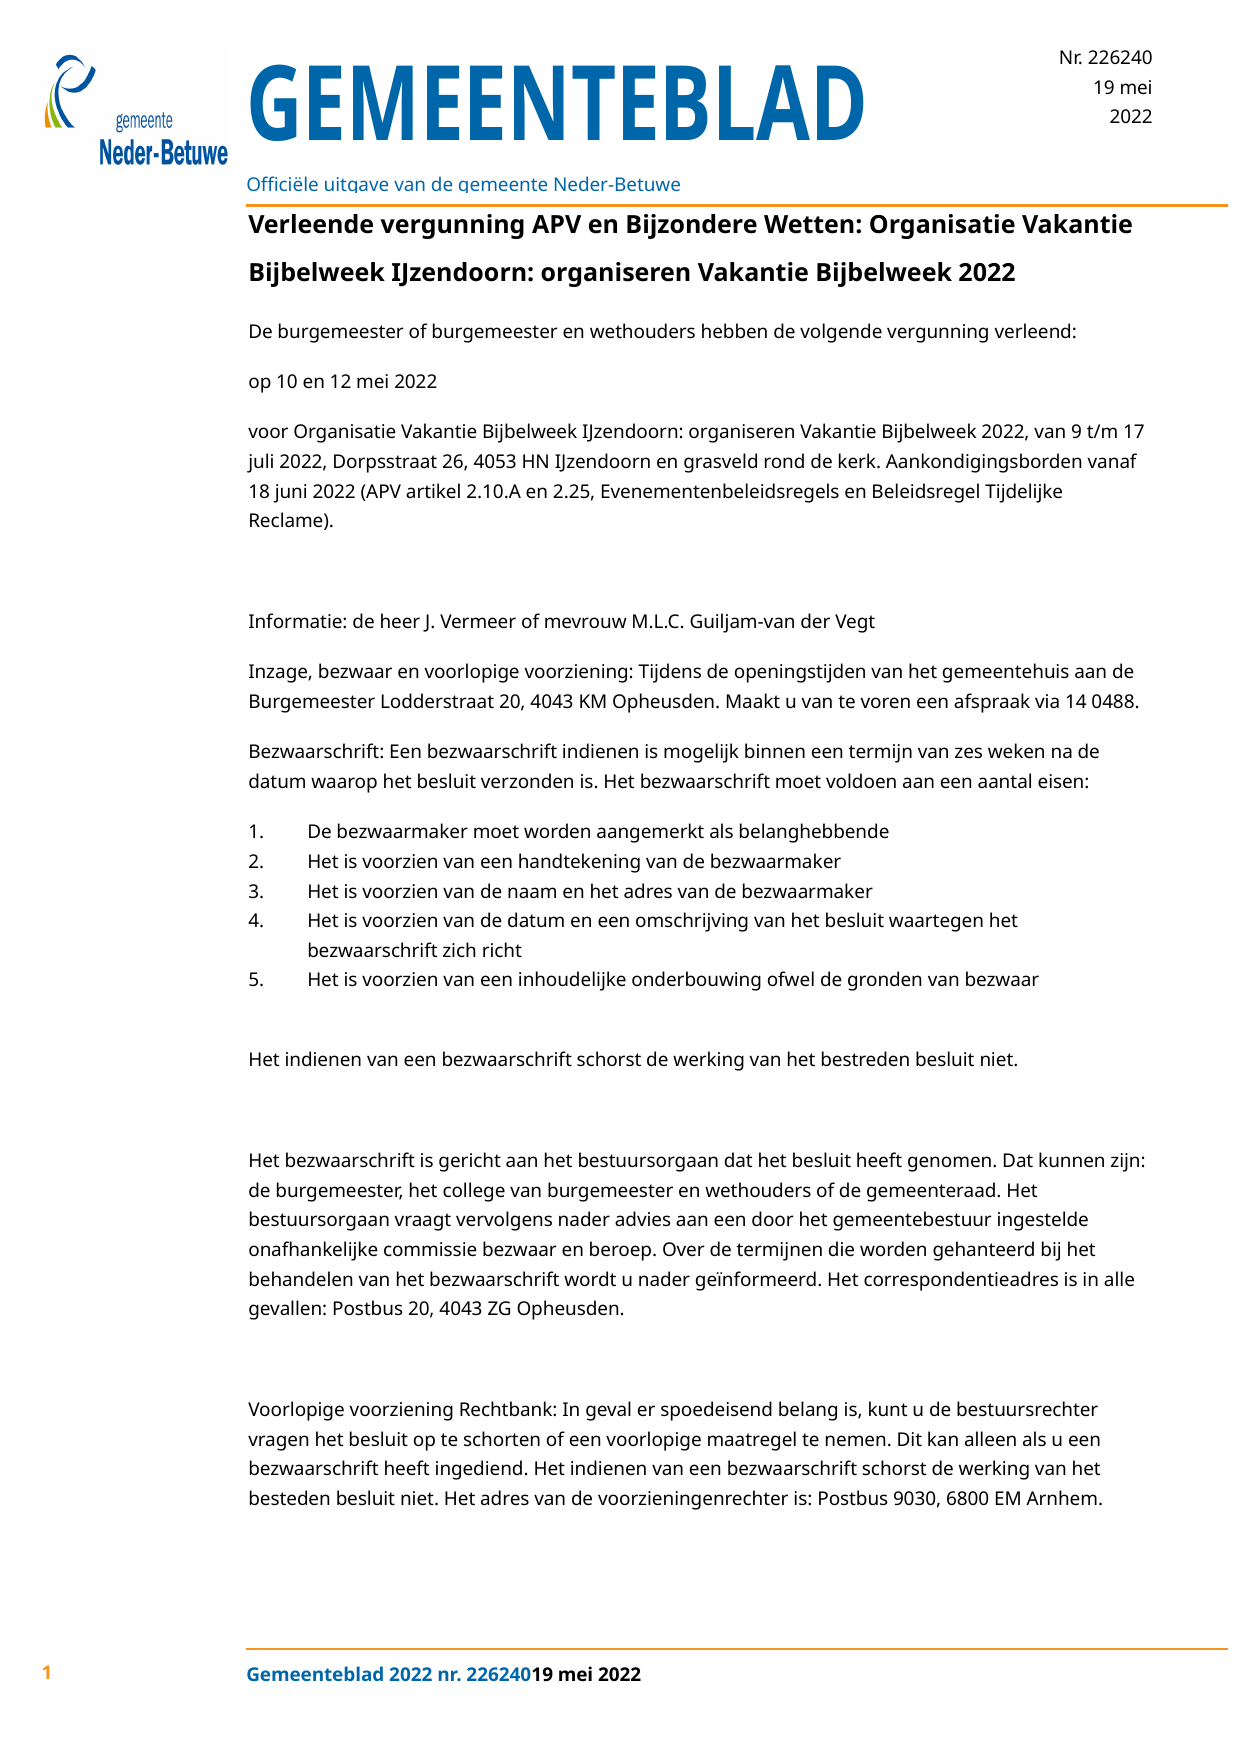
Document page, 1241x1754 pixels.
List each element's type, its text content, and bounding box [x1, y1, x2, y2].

list Het is voorzien van een inhoudelijke onderbouwing ofwel de gronden van bezwaar [248, 967, 1152, 992]
text voor Organisatie Vakantie Bijbelweek IJzendoorn: organiseren Vakantie Bijbelweek 2022, van 9 t/m 17 juli 2022, Dorpsstraat 26, 4053 HN IJzendoorn en grasveld rond de kerk. Aankondigingsborden vanaf 18 juni 2022 (APV artikel 2.10.A en 2.25, Evenementenbeleidsregels en Beleidsregel Tijdelijke Reclame). [248, 419, 1152, 533]
text De burgemeester of burgemeester en wethouders hebben de volgende vergunning verleend: [248, 318, 1152, 344]
list Het is voorzien van de datum en een omschrijving van het besluit waartegen het bezwaarschrift zich richt [248, 907, 1152, 963]
text Verleende vergunning APV en Bijzondere Wetten: Organisatie Vakantie Bijbelweek IJzendoorn: organiseren Vakantie Bijbelweek 2022 [248, 207, 1152, 288]
text op 10 en 12 mei 2022 [248, 368, 1152, 394]
text Het indienen van een bezwaarschrift schorst de werking van het bestreden besluit niet. [248, 1047, 1152, 1072]
text Het bezwaarschrift is gericht aan het bestuursorgaan dat het besluit heeft genomen. Dat kunnen zijn: de burgemeester, het college van burgemeester en wethouders of de gemeenteraad. Het bestuursorgaan vraagt vervolgens nader advies aan een door het gemeentebestuur ingestelde onafhankelijke commissie bezwaar en beroep. Over de termijnen die worden gehanteerd bij het behandelen van het bezwaarschrift wordt u nader geïnformeerd. Het correspondentieadres is in alle gevallen: Postbus 20, 4043 ZG Opheusden. [248, 1147, 1152, 1321]
text Voorlopige voorziening Rechtbank: In geval er spoedeisend belang is, kunt u de bestuursrechter vragen het besluit op te schorten of een voorlopige maatregel te nemen. Dit kan alleen als u een bezwaarschrift heeft ingediend. Het indienen van een bezwaarschrift schorst de werking van het besteden besluit niet. Het adres van de voorzieningenrechter is: Postbus 9030, 6800 EM Arnhem. [248, 1396, 1152, 1511]
list De bezwaarmaker moet worden aangemerkt als belanghebbende [248, 819, 1152, 844]
list Het is voorzien van een handtekening van de bezwaarmaker [248, 848, 1152, 874]
text Bezwaarschrift: Een bezwaarschrift indienen is mogelijk binnen een termijn van zes weken na de datum waarop het besluit verzonden is. Het bezwaarschrift moet voldoen aan een aantal eisen: [248, 739, 1152, 794]
text Informatie: de heer J. Vermeer of mevrouw M.L.C. Guiljam-van der Vegt [248, 608, 1152, 634]
text Inzage, bezwaar en voorlopige voorziening: Tijdens de openingstijden van het gemeentehuis aan de Burgemeester Lodderstraat 20, 4043 KM Opheusden. Maakt u van te voren een afspraak via 14 0488. [248, 659, 1152, 714]
list Het is voorzien van de naam en het adres van de bezwaarmaker [248, 878, 1152, 904]
picture [41, 47, 231, 172]
